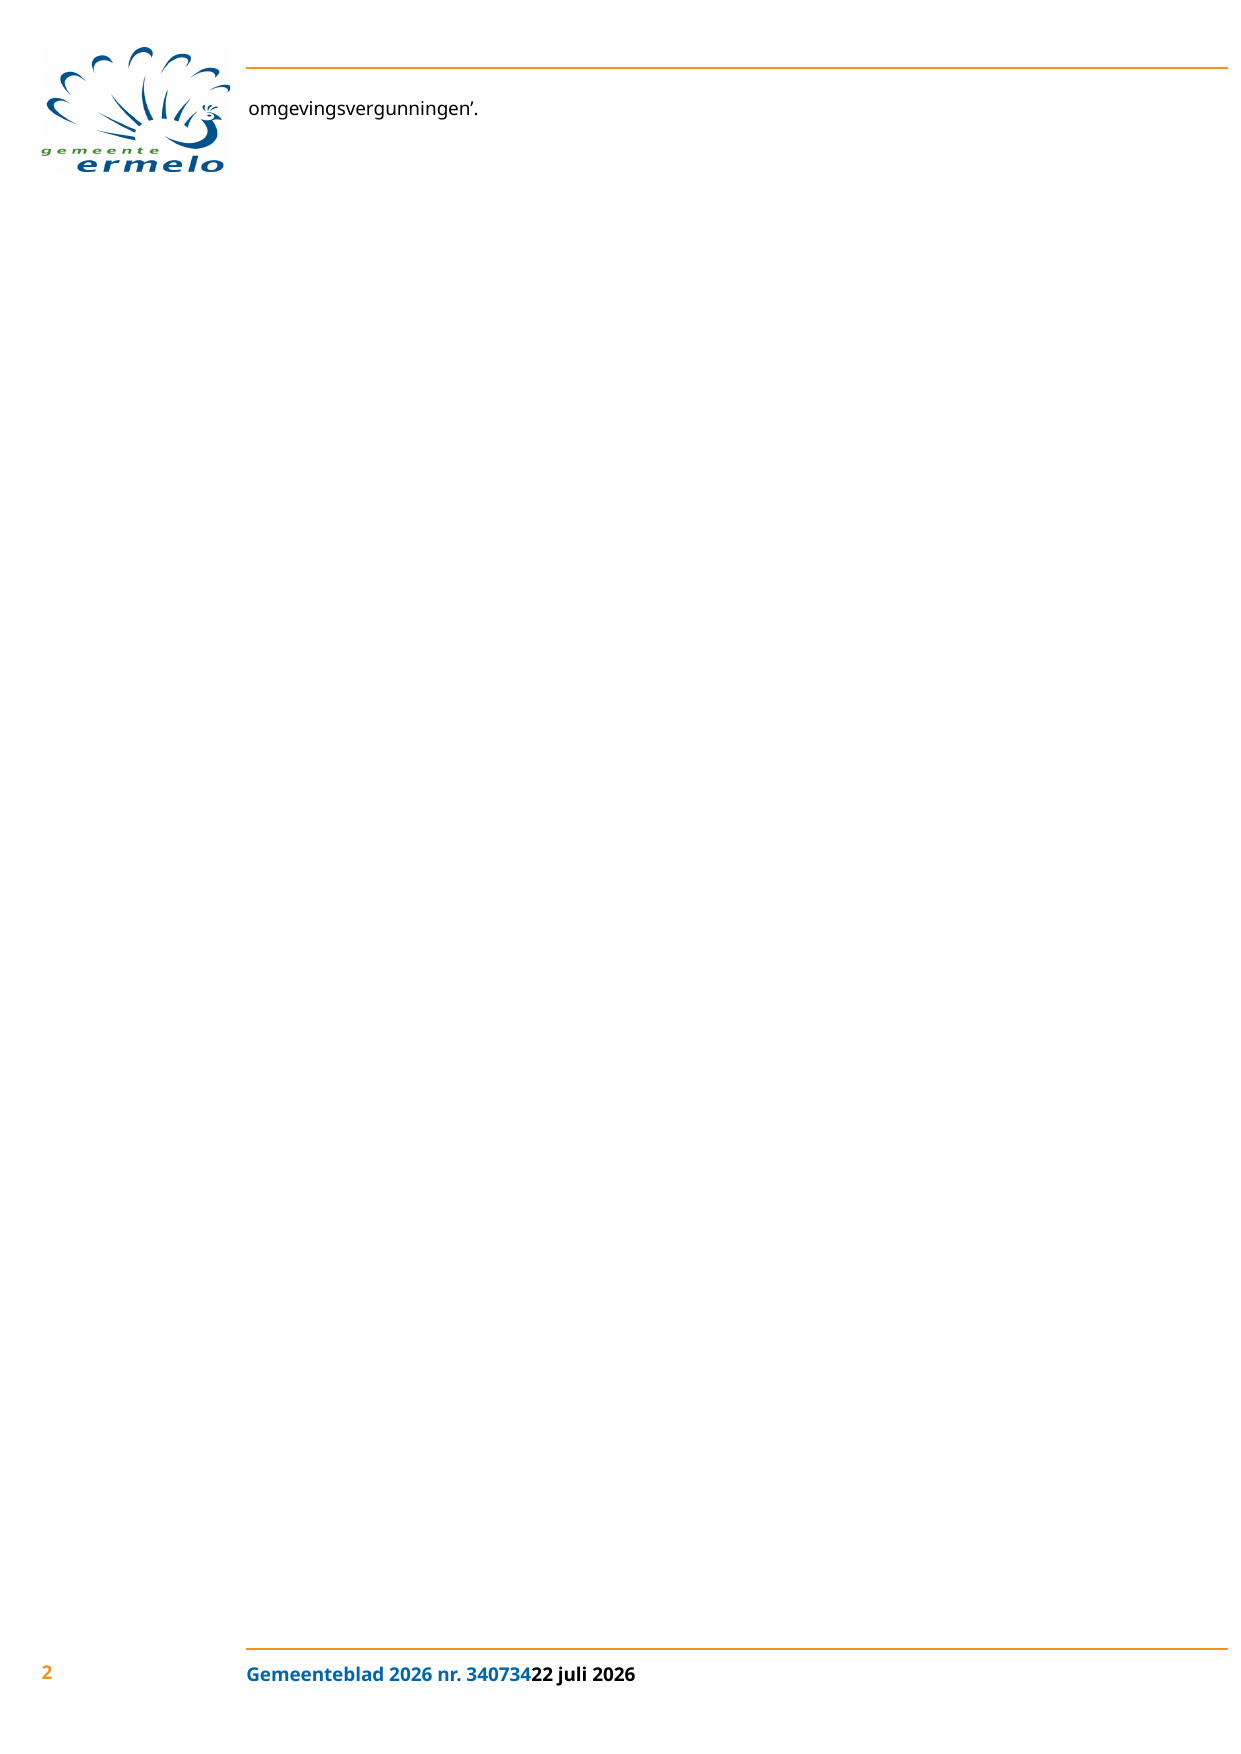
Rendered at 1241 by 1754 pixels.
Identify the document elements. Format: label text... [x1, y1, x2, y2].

picture [41, 47, 231, 172]
text omgevingsvergunningen’. [248, 95, 1152, 121]
